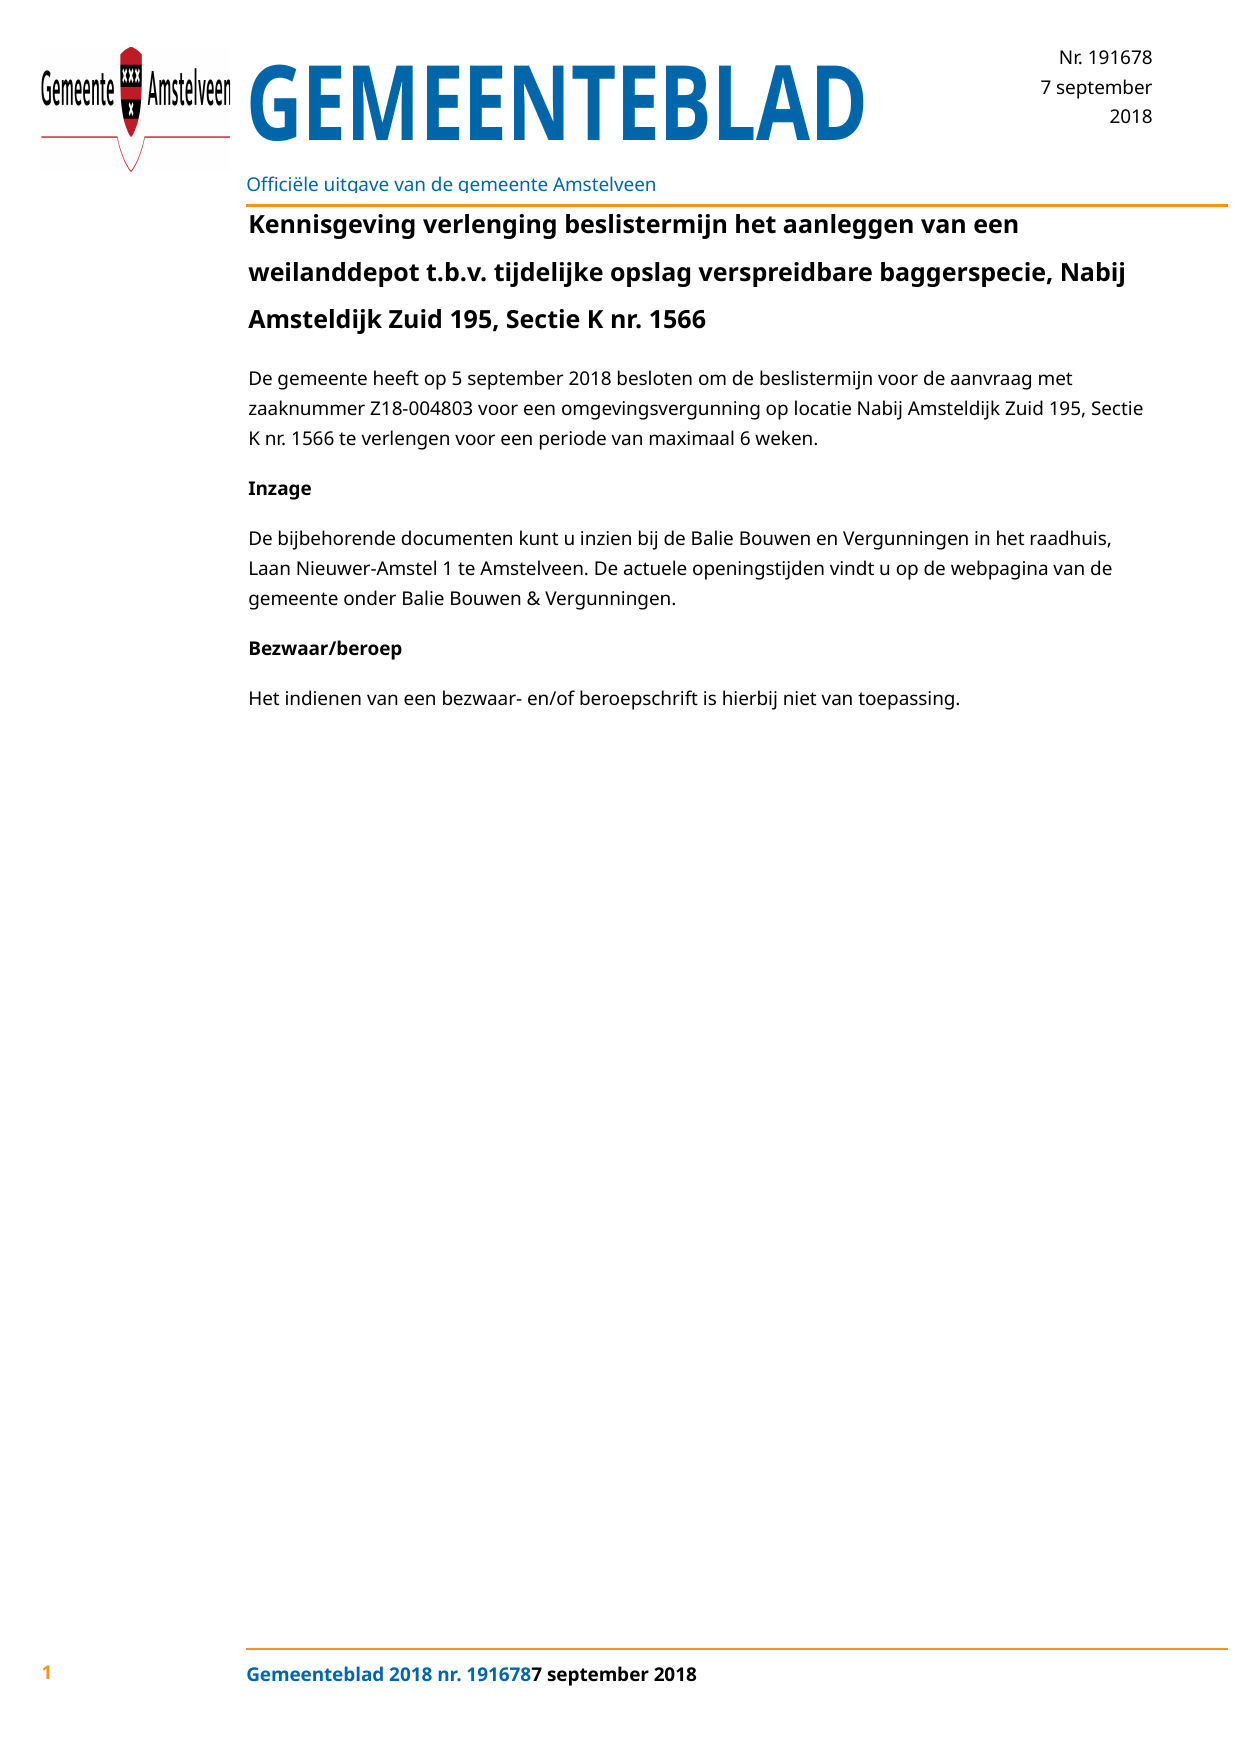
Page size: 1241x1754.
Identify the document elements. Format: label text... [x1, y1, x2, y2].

text De gemeente heeft op 5 september 2018 besloten om de beslistermijn voor de aanvraag met zaaknummer Z18-004803 voor een omgevingsvergunning op locatie Nabij Amsteldijk Zuid 195, Sectie K nr. 1566 te verlengen voor een periode van maximaal 6 weken. [248, 366, 1152, 450]
text Kennisgeving verlenging beslistermijn het aanleggen van een weilanddepot t.b.v. tijdelijke opslag verspreidbare baggerspecie, Nabij Amsteldijk Zuid 195, Sectie K nr. 1566 [248, 207, 1152, 336]
text De bijbehorende documenten kunt u inzien bij de Balie Bouwen en Vergunningen in het raadhuis, Laan Nieuwer-Amstel 1 te Amstelveen. De actuele openingstijden vindt u op de webpagina van de gemeente onder Balie Bouwen & Vergunningen. [248, 526, 1152, 610]
picture [41, 47, 231, 172]
text Bezwaar/beroep [248, 635, 1152, 661]
text Inzage [248, 475, 1152, 501]
text Het indienen van een bezwaar- en/of beroepschrift is hierbij niet van toepassing. [248, 686, 1152, 711]
